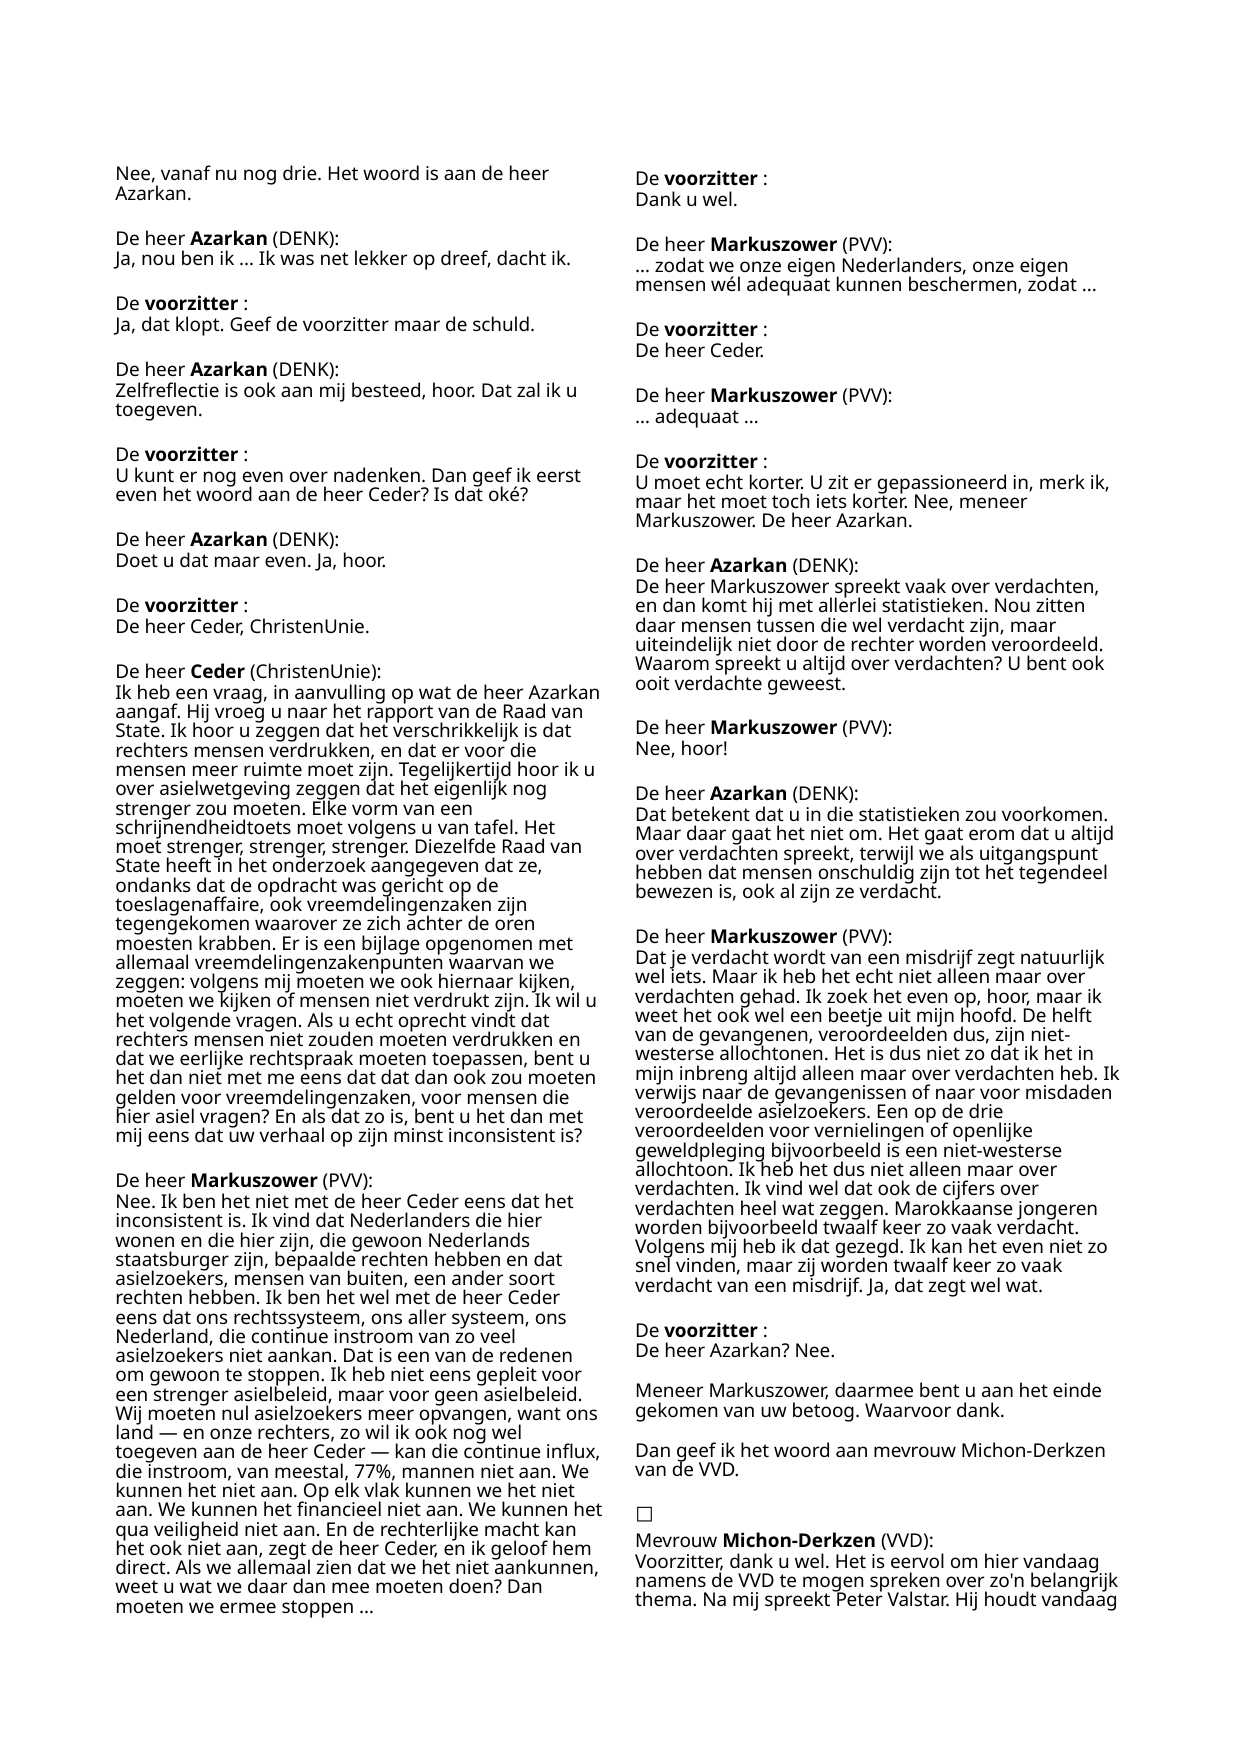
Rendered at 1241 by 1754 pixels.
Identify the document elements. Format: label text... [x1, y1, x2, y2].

text Nee, hoor! [635, 740, 1125, 759]
text De voorzitter : [635, 165, 1125, 191]
text De heer Markuszower (PVV): [635, 714, 1125, 740]
text De heer Ceder (ChristenUnie): [115, 658, 605, 684]
text De voorzitter : [635, 1317, 1125, 1342]
text De heer Ceder. [635, 342, 1125, 361]
text Ik heb een vraag, in aanvulling op wat de heer Azarkan aangaf. Hij vroeg u naar het rapport van de Raad van State. Ik hoor u zeggen dat het verschrikkelijk is dat rechters mensen verdrukken, en dat er voor die mensen meer ruimte moet zijn. Tegelijkertijd hoor ik u over asielwetgeving zeggen dat het eigenlijk nog strenger zou moeten. Elke vorm van een schrijnendheidtoets moet volgens u van tafel. Het moet strenger, strenger, strenger. Diezelfde Raad van State heeft in het onderzoek aangegeven dat ze, ondanks dat de opdracht was gericht op de toeslagenaffaire, ook vreemdelingenzaken zijn tegengekomen waarover ze zich achter de oren moesten krabben. Er is een bijlage opgenomen met allemaal vreemdelingenzakenpunten waarvan we zeggen: volgens mij moeten we ook hiernaar kijken, moeten we kijken of mensen niet verdrukt zijn. Ik wil u het volgende vragen. Als u echt oprecht vindt dat rechters mensen niet zouden moeten verdrukken en dat we eerlijke rechtspraak moeten toepassen, bent u het dan niet met me eens dat dat dan ook zou moeten gelden voor vreemdelingenzaken, voor mensen die hier asiel vragen? En als dat zo is, bent u het dan met mij eens dat uw verhaal op zijn minst inconsistent is? [115, 684, 605, 1146]
text Ja, dat klopt. Geef de voorzitter maar de schuld. [115, 316, 605, 336]
text De heer Azarkan (DENK): [115, 527, 605, 552]
text De voorzitter : [115, 291, 605, 316]
text De heer Azarkan (DENK): [635, 780, 1125, 806]
text De heer Ceder, ChristenUnie. [115, 618, 605, 637]
text Meneer Markuszower, daarmee bent u aan het einde gekomen van uw betoog. Waarvoor dank. [635, 1382, 1125, 1421]
text … zodat we onze eigen Nederlanders, onze eigen mensen wél adequaat kunnen beschermen, zodat ... [635, 257, 1125, 296]
text De heer Markuszower (PVV): [115, 1167, 605, 1193]
text Nee. Ik ben het niet met de heer Ceder eens dat het inconsistent is. Ik vind dat Nederlanders die hier wonen en die hier zijn, die gewoon Nederlands staatsburger zijn, bepaalde rechten hebben en dat asielzoekers, mensen van buiten, een ander soort rechten hebben. Ik ben het wel met de heer Ceder eens dat ons rechtssysteem, ons aller systeem, ons Nederland, die continue instroom van zo veel asielzoekers niet aankan. Dat is een van de redenen om gewoon te stoppen. Ik heb niet eens gepleit voor een strenger asielbeleid, maar voor geen asielbeleid. Wij moeten nul asielzoekers meer opvangen, want ons land — en onze rechters, zo wil ik ook nog wel toegeven aan de heer Ceder — kan die continue influx, die instroom, van meestal, 77%, mannen niet aan. We kunnen het niet aan. Op elk vlak kunnen we het niet aan. We kunnen het financieel niet aan. We kunnen het qua veiligheid niet aan. En de rechterlijke macht kan het ook niet aan, zegt de heer Ceder, en ik geloof hem direct. Als we allemaal zien dat we het niet aankunnen, weet u wat we daar dan mee moeten doen? Dan moeten we ermee stoppen … [115, 1193, 605, 1617]
text De heer Azarkan (DENK): [115, 356, 605, 382]
text De voorzitter : [115, 441, 605, 467]
text De voorzitter : [635, 448, 1125, 474]
text Voorzitter, dank u wel. Het is eervol om hier vandaag namens de VVD te mogen spreken over zo'n belangrijk thema. Na mij spreekt Peter Valstar. Hij houdt vandaag [635, 1553, 1125, 1610]
text Dat betekent dat u in die statistieken zou voorkomen. Maar daar gaat het niet om. Het gaat erom dat u altijd over verdachten spreekt, terwijl we als uitgangspunt hebben dat mensen onschuldig zijn tot het tegendeel bewezen is, ook al zijn ze verdacht. [635, 806, 1125, 902]
text U moet echt korter. U zit er gepassioneerd in, merk ik, maar het moet toch iets korter. Nee, meneer Markuszower. De heer Azarkan. [635, 474, 1125, 532]
text Doet u dat maar even. Ja, hoor. [115, 552, 605, 572]
text De heer Markuszower (PVV): [635, 382, 1125, 408]
text Dank u wel. [635, 191, 1125, 210]
text De heer Azarkan (DENK): [115, 225, 605, 250]
text U kunt er nog even over nadenken. Dan geef ik eerst even het woord aan de heer Ceder? Is dat oké? [115, 467, 605, 506]
text De heer Markuszower (PVV): [635, 231, 1125, 257]
text De heer Azarkan? Nee. [635, 1342, 1125, 1362]
text Nee, vanaf nu nog drie. Het woord is aan de heer Azarkan. [115, 165, 605, 204]
text ⬜ [635, 1501, 1125, 1527]
text Dan geef ik het woord aan mevrouw Michon-Derkzen van de VVD. [635, 1442, 1125, 1480]
text De heer Markuszower spreekt vaak over verdachten, en dan komt hij met allerlei statistieken. Nou zitten daar mensen tussen die wel verdacht zijn, maar uiteindelijk niet door de rechter worden veroordeeld. Waarom spreekt u altijd over verdachten? U bent ook ooit verdachte geweest. [635, 578, 1125, 694]
text De voorzitter : [115, 592, 605, 618]
text … adequaat … [635, 408, 1125, 427]
text De heer Markuszower (PVV): [635, 923, 1125, 949]
text De voorzitter : [635, 316, 1125, 342]
text Mevrouw Michon-Derkzen (VVD): [635, 1527, 1125, 1553]
text De heer Azarkan (DENK): [635, 552, 1125, 578]
text Ja, nou ben ik … Ik was net lekker op dreef, dacht ik. [115, 250, 605, 270]
text Zelfreflectie is ook aan mij besteed, hoor. Dat zal ik u toegeven. [115, 382, 605, 421]
text Dat je verdacht wordt van een misdrijf zegt natuurlijk wel iets. Maar ik heb het echt niet alleen maar over verdachten gehad. Ik zoek het even op, hoor, maar ik weet het ook wel een beetje uit mijn hoofd. De helft van de gevangenen, veroordeelden dus, zijn niet-westerse allochtonen. Het is dus niet zo dat ik het in mijn inbreng altijd alleen maar over verdachten heb. Ik verwijs naar de gevangenissen of naar voor misdaden veroordeelde asielzoekers. Een op de drie veroordeelden voor vernielingen of openlijke geweldpleging bijvoorbeeld is een niet-westerse allochtoon. Ik heb het dus niet alleen maar over verdachten. Ik vind wel dat ook de cijfers over verdachten heel wat zeggen. Marokkaanse jongeren worden bijvoorbeeld twaalf keer zo vaak verdacht. Volgens mij heb ik dat gezegd. Ik kan het even niet zo snel vinden, maar zij worden twaalf keer zo vaak verdacht van een misdrijf. Ja, dat zegt wel wat. [635, 949, 1125, 1296]
